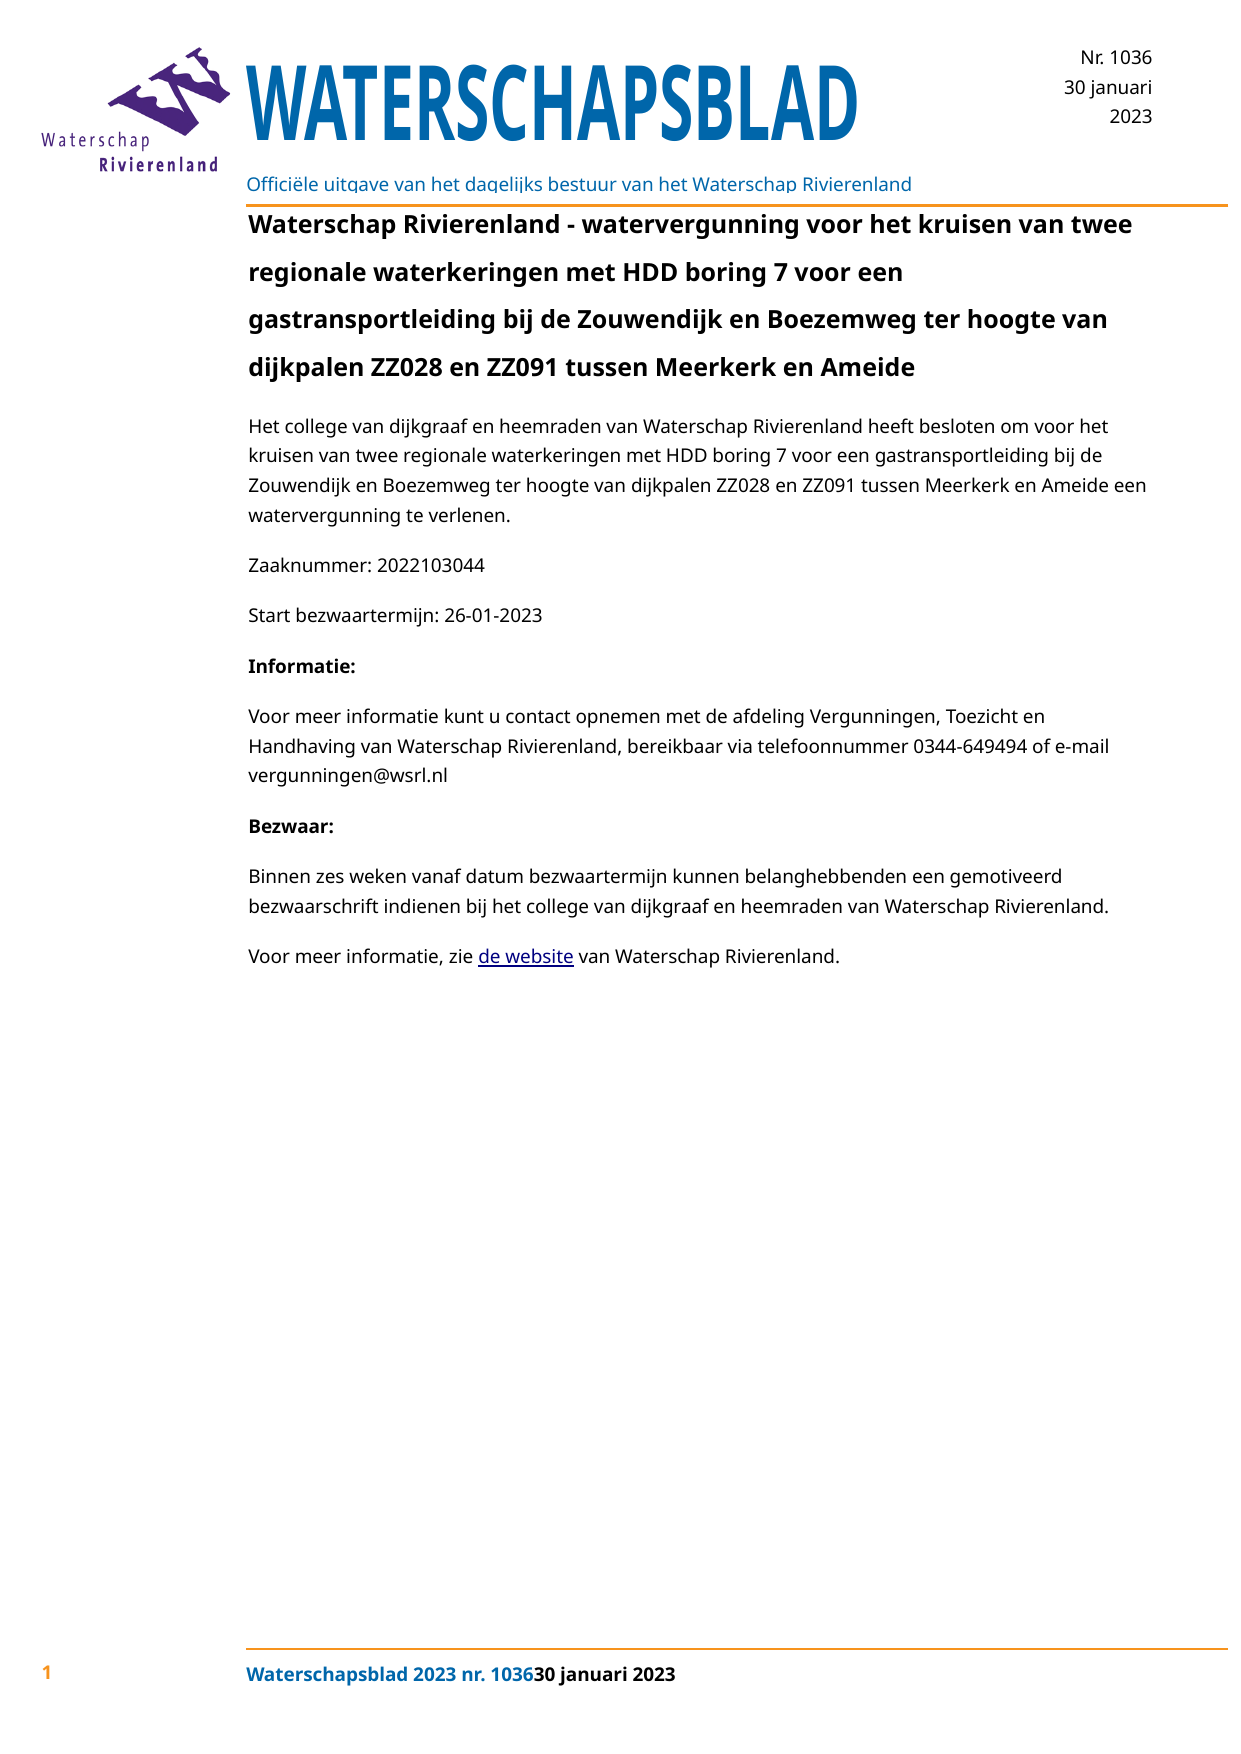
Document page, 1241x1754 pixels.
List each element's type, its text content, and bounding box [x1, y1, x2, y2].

text Voor meer informatie kunt u contact opnemen met de afdeling Vergunningen, Toezicht en Handhaving van Waterschap Rivierenland, bereikbaar via telefoonnummer 0344-649494 of e-mail vergunningen@wsrl.nl [248, 703, 1152, 788]
text Informatie: [248, 653, 1152, 679]
text Zaaknummer: 2022103044 [248, 552, 1152, 578]
text Bezwaar: [248, 813, 1152, 839]
picture [41, 47, 231, 172]
text Waterschap Rivierenland - watervergunning voor het kruisen van twee regionale waterkeringen met HDD boring 7 voor een gastransportleiding bij de Zouwendijk en Boezemweg ter hoogte van dijkpalen ZZ028 en ZZ091 tussen Meerkerk en Ameide [248, 207, 1152, 384]
text Voor meer informatie, zie de website van Waterschap Rivierenland. [248, 943, 1152, 969]
text Start bezwaartermijn: 26-01-2023 [248, 603, 1152, 628]
text Het college van dijkgraaf en heemraden van Waterschap Rivierenland heeft besloten om voor het kruisen van twee regionale waterkeringen met HDD boring 7 voor een gastransportleiding bij de Zouwendijk en Boezemweg ter hoogte van dijkpalen ZZ028 en ZZ091 tussen Meerkerk en Ameide een watervergunning te verlenen. [248, 413, 1152, 528]
text Binnen zes weken vanaf datum bezwaartermijn kunnen belanghebbenden een gemotiveerd bezwaarschrift indienen bij het college van dijkgraaf en heemraden van Waterschap Rivierenland. [248, 863, 1152, 919]
